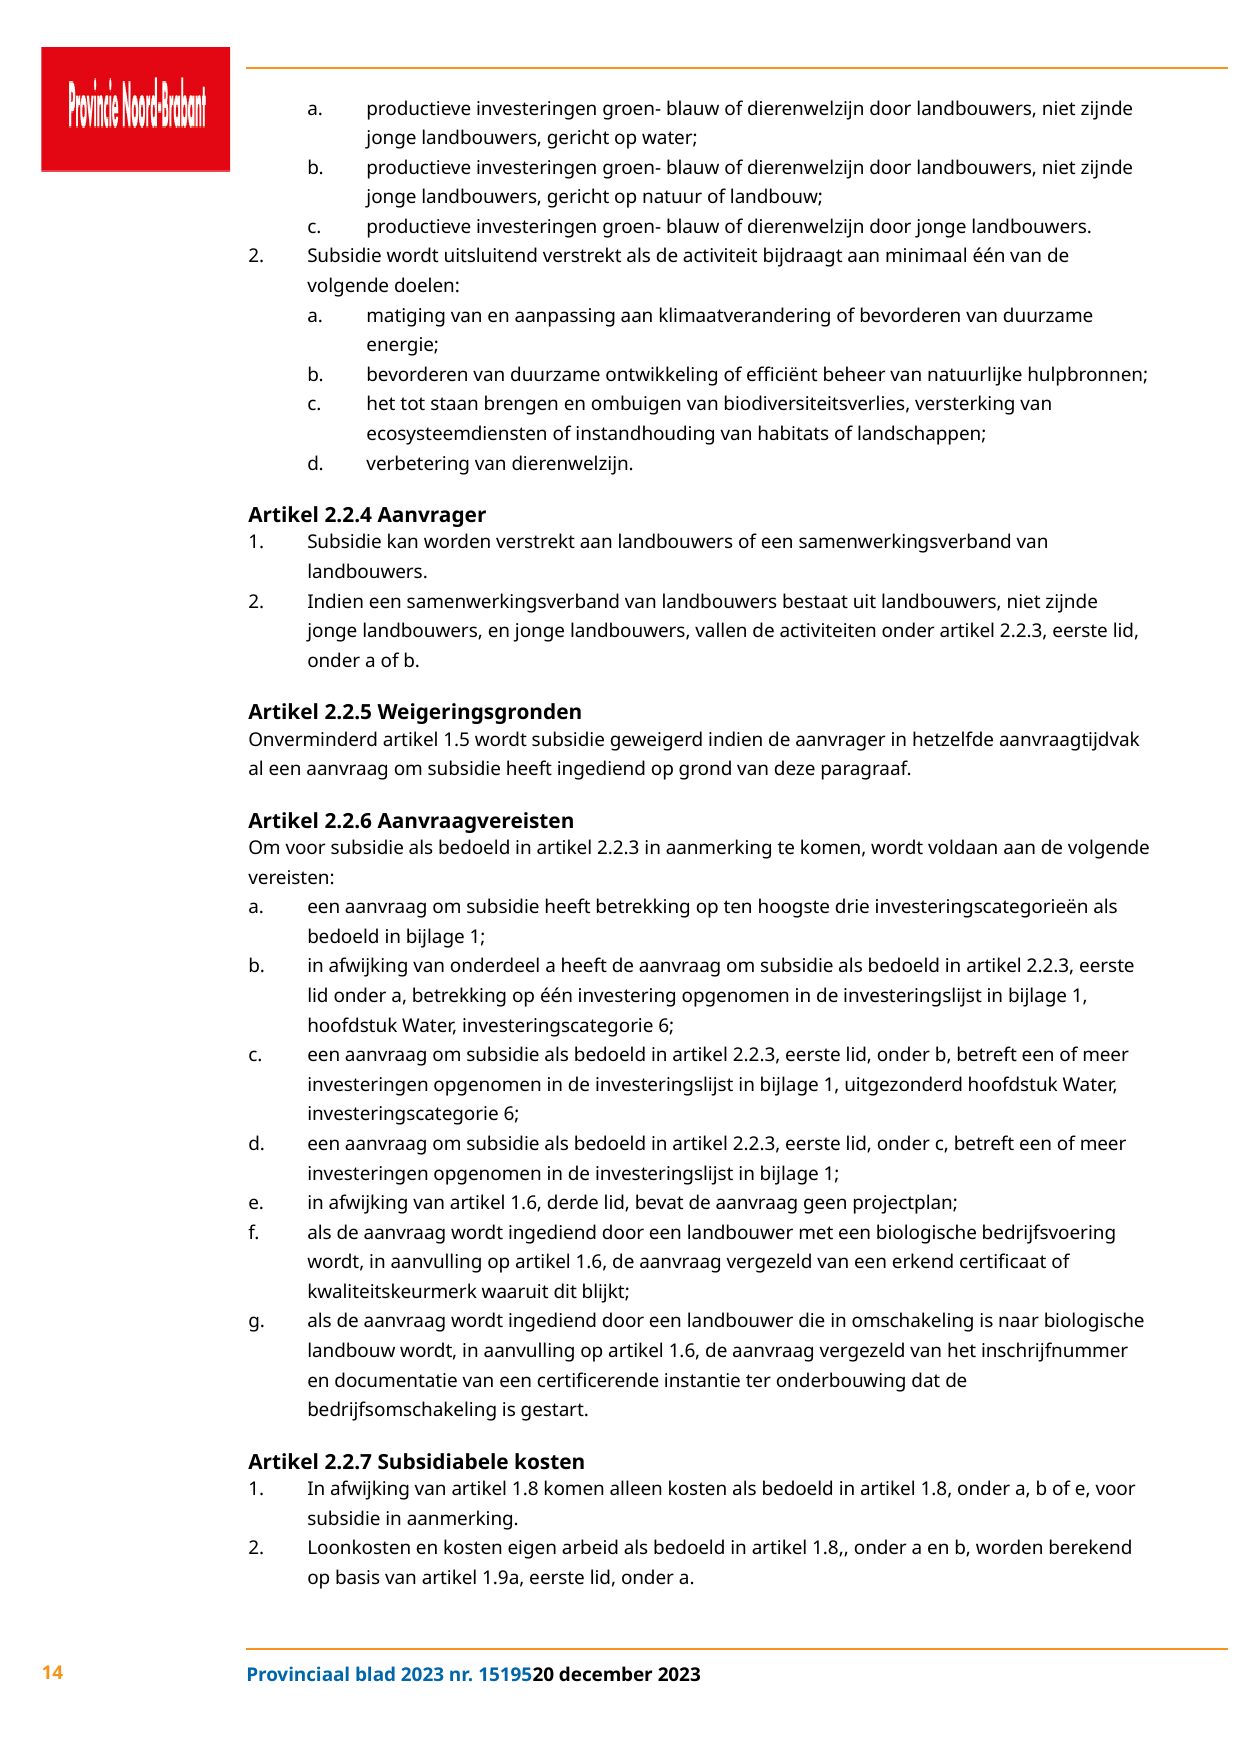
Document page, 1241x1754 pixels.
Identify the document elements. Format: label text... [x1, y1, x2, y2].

text Artikel 2.2.7 Subsidiabele kosten [248, 1447, 1152, 1475]
list als de aanvraag wordt ingediend door een landbouwer met een biologische bedrijfsvoering wordt, in aanvulling op artikel 1.6, de aanvraag vergezeld van een erkend certificaat of kwaliteitskeurmerk waaruit dit blijkt; [248, 1219, 1152, 1304]
list productieve investeringen groen- blauw of dierenwelzijn door jonge landbouwers. [307, 213, 1152, 239]
list een aanvraag om subsidie als bedoeld in artikel 2.2.3, eerste lid, onder b, betreft een of meer investeringen opgenomen in de investeringslijst in bijlage 1, uitgezonderd hoofdstuk Water, investeringscategorie 6; [248, 1041, 1152, 1126]
list een aanvraag om subsidie als bedoeld in artikel 2.2.3, eerste lid, onder c, betreft een of meer investeringen opgenomen in de investeringslijst in bijlage 1; [248, 1130, 1152, 1185]
text Artikel 2.2.4 Aanvrager [248, 500, 1152, 529]
list Indien een samenwerkingsverband van landbouwers bestaat uit landbouwers, niet zijnde jonge landbouwers, en jonge landbouwers, vallen de activiteiten onder artikel 2.2.3, eerste lid, onder a of b. [248, 588, 1152, 673]
list verbetering van dierenwelzijn. [307, 450, 1152, 476]
text Om voor subsidie als bedoeld in artikel 2.2.3 in aanmerking te komen, wordt voldaan aan de volgende vereisten: [248, 834, 1152, 889]
text Artikel 2.2.5 Weigeringsgronden [248, 697, 1152, 726]
list productieve investeringen groen- blauw of dierenwelzijn door landbouwers, niet zijnde jonge landbouwers, gericht op natuur of landbouw; [307, 154, 1152, 209]
text Artikel 2.2.6 Aanvraagvereisten [248, 806, 1152, 834]
list in afwijking van artikel 1.6, derde lid, bevat de aanvraag geen projectplan; [248, 1189, 1152, 1215]
list productieve investeringen groen- blauw of dierenwelzijn door landbouwers, niet zijnde jonge landbouwers, gericht op water; [307, 95, 1152, 150]
list Subsidie kan worden verstrekt aan landbouwers of een samenwerkingsverband van landbouwers. [248, 529, 1152, 584]
list het tot staan brengen en ombuigen van biodiversiteitsverlies, versterking van ecosysteemdiensten of instandhouding van habitats of landschappen; [307, 391, 1152, 446]
list als de aanvraag wordt ingediend door een landbouwer die in omschakeling is naar biologische landbouw wordt, in aanvulling op artikel 1.6, de aanvraag vergezeld van het inschrijfnummer en documentatie van een certificerende instantie ter onderbouwing dat de bedrijfsomschakeling is gestart. [248, 1308, 1152, 1422]
picture [41, 47, 231, 172]
list Subsidie wordt uitsluitend verstrekt als de activiteit bijdraagt aan minimaal één van de volgende doelen: [248, 243, 1152, 298]
list een aanvraag om subsidie heeft betrekking op ten hoogste drie investeringscategorieën als bedoeld in bijlage 1; [248, 893, 1152, 949]
list In afwijking van artikel 1.8 komen alleen kosten als bedoeld in artikel 1.8, onder a, b of e, voor subsidie in aanmerking. [248, 1475, 1152, 1531]
list bevorderen van duurzame ontwikkeling of efficiënt beheer van natuurlijke hulpbronnen; [307, 361, 1152, 387]
list Loonkosten en kosten eigen arbeid als bedoeld in artikel 1.8,, onder a en b, worden berekend op basis van artikel 1.9a, eerste lid, onder a. [248, 1534, 1152, 1590]
text Onverminderd artikel 1.5 wordt subsidie geweigerd indien de aanvrager in hetzelfde aanvraagtijdvak al een aanvraag om subsidie heeft ingediend op grond van deze paragraaf. [248, 726, 1152, 781]
list matiging van en aanpassing aan klimaatverandering of bevorderen van duurzame energie; [307, 302, 1152, 357]
list in afwijking van onderdeel a heeft de aanvraag om subsidie als bedoeld in artikel 2.2.3, eerste lid onder a, betrekking op één investering opgenomen in de investeringslijst in bijlage 1, hoofdstuk Water, investeringscategorie 6; [248, 953, 1152, 1037]
